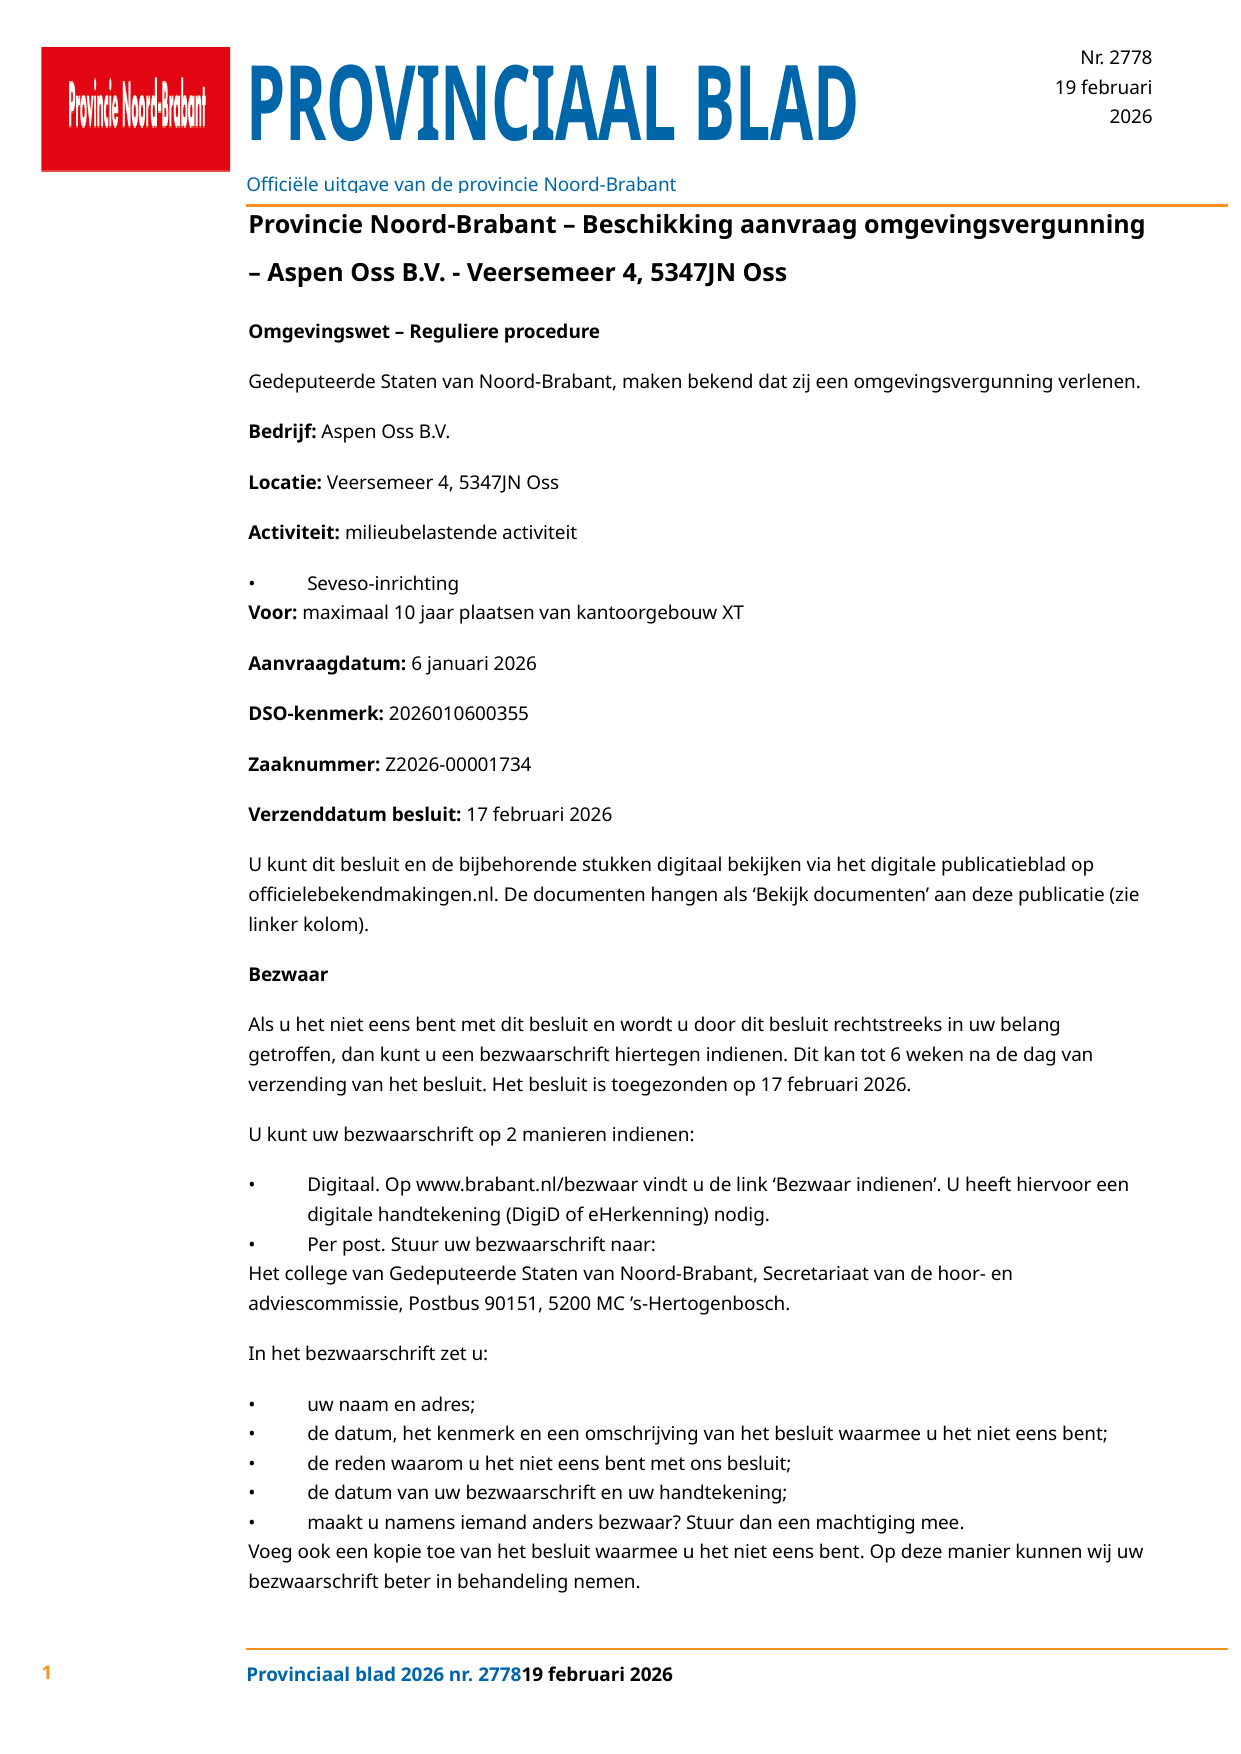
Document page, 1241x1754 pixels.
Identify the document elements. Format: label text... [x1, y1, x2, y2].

text U kunt dit besluit en de bijbehorende stukken digitaal bekijken via het digitale publicatieblad op officielebekendmakingen.nl. De documenten hangen als ‘Bekijk documenten’ aan deze publicatie (zie linker kolom). [248, 852, 1152, 937]
list uw naam en adres; [248, 1391, 1152, 1417]
text U kunt uw bezwaarschrift op 2 manieren indienen: [248, 1121, 1152, 1147]
text Gedeputeerde Staten van Noord-Brabant, maken bekend dat zij een omgevingsvergunning verlenen. [248, 368, 1152, 394]
text Het college van Gedeputeerde Staten van Noord-Brabant, Secretariaat van de hoor- en adviescommissie, Postbus 90151, 5200 MC ’s‑Hertogenbosch. [248, 1260, 1152, 1316]
text Activiteit: milieubelastende activiteit [248, 519, 1152, 545]
text Omgevingswet – Reguliere procedure [248, 318, 1152, 344]
picture [41, 47, 231, 172]
text Locatie: Veersemeer 4, 5347JN Oss [248, 469, 1152, 495]
list de datum van uw bezwaarschrift en uw handtekening; [248, 1479, 1152, 1505]
text DSO-kenmerk: 2026010600355 [248, 700, 1152, 726]
text Aanvraagdatum: 6 januari 2026 [248, 650, 1152, 676]
list maakt u namens iemand anders bezwaar? Stuur dan een machtiging mee. [248, 1509, 1152, 1535]
text Als u het niet eens bent met dit besluit en wordt u door dit besluit rechtstreeks in uw belang getroffen, dan kunt u een bezwaarschrift hiertegen indienen. Dit kan tot 6 weken na de dag van verzending van het besluit. Het besluit is toegezonden op 17 februari 2026. [248, 1012, 1152, 1097]
text Bedrijf: Aspen Oss B.V. [248, 419, 1152, 444]
text Verzenddatum besluit: 17 februari 2026 [248, 801, 1152, 827]
text Voeg ook een kopie toe van het besluit waarmee u het niet eens bent. Op deze manier kunnen wij uw bezwaarschrift beter in behandeling nemen. [248, 1539, 1152, 1594]
text In het bezwaarschrift zet u: [248, 1340, 1152, 1366]
list de datum, het kenmerk en een omschrijving van het besluit waarmee u het niet eens bent; [248, 1420, 1152, 1446]
list Digitaal. Op www.brabant.nl/bezwaar vindt u de link ‘Bezwaar indienen’. U heeft hiervoor een digitale handtekening (DigiD of eHerkenning) nodig. [248, 1172, 1152, 1227]
text Voor: maximaal 10 jaar plaatsen van kantoorgebouw XT [248, 599, 1152, 625]
list Per post. Stuur uw bezwaarschrift naar: [248, 1231, 1152, 1257]
list de reden waarom u het niet eens bent met ons besluit; [248, 1450, 1152, 1476]
list Seveso-inrichting [248, 570, 1152, 596]
text Bezwaar [248, 961, 1152, 987]
text Zaaknummer: Z2026-00001734 [248, 751, 1152, 777]
text Provincie Noord-Brabant – Beschikking aanvraag omgevingsvergunning – Aspen Oss B.V. - Veersemeer 4, 5347JN Oss [248, 207, 1152, 288]
